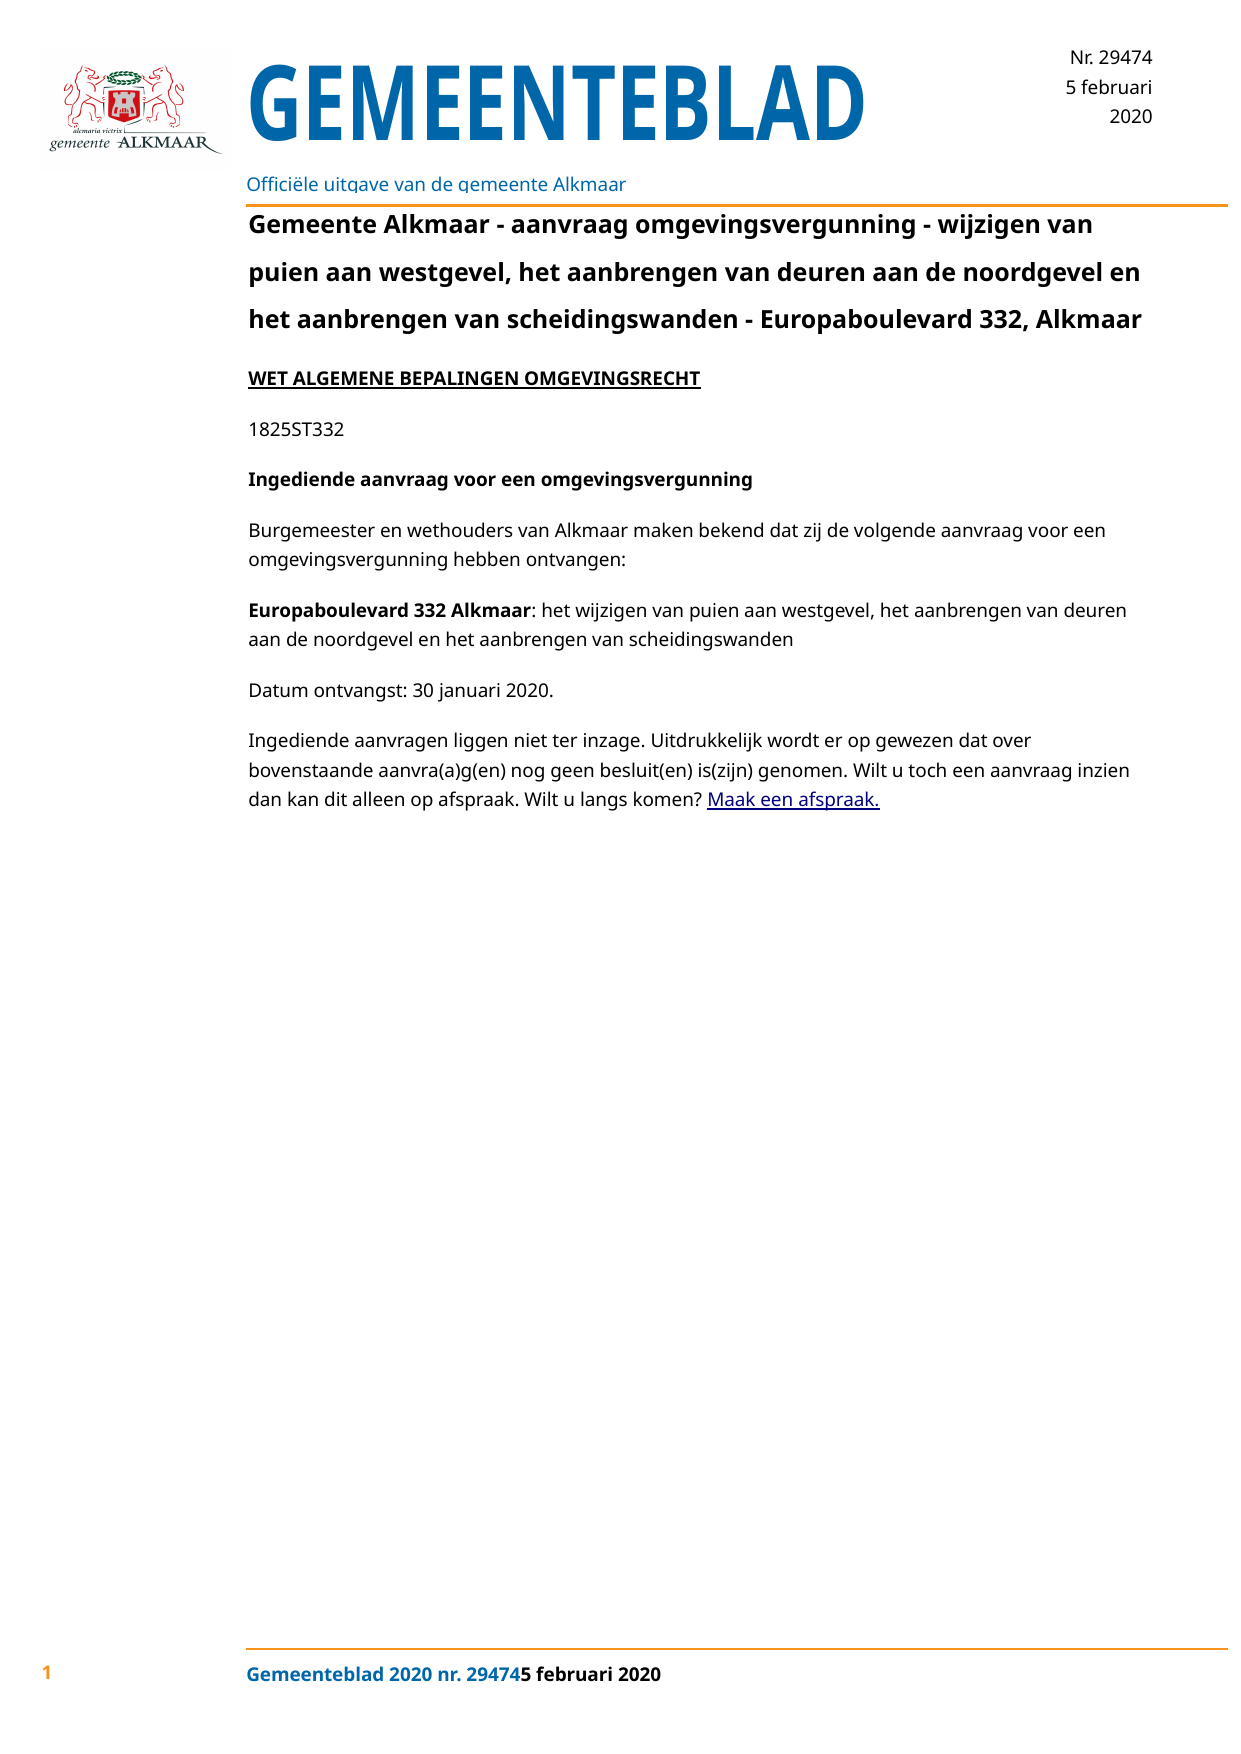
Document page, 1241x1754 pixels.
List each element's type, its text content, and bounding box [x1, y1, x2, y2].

text Gemeente Alkmaar - aanvraag omgevingsvergunning - wijzigen van puien aan westgevel, het aanbrengen van deuren aan de noordgevel en het aanbrengen van scheidingswanden - Europaboulevard 332, Alkmaar [248, 207, 1152, 336]
text Datum ontvangst: 30 januari 2020. [248, 677, 1152, 702]
picture [41, 47, 231, 172]
text 1825ST332 [248, 416, 1152, 442]
text WET ALGEMENE BEPALINGEN OMGEVINGSRECHT [248, 366, 1152, 391]
text Ingediende aanvraag voor een omgevingsvergunning [248, 466, 1152, 492]
text Europaboulevard 332 Alkmaar: het wijzigen van puien aan westgevel, het aanbrengen van deuren aan de noordgevel en het aanbrengen van scheidingswanden [248, 597, 1152, 652]
text Burgemeester en wethouders van Alkmaar maken bekend dat zij de volgende aanvraag voor een omgevingsvergunning hebben ontvangen: [248, 517, 1152, 572]
text Ingediende aanvragen liggen niet ter inzage. Uitdrukkelijk wordt er op gewezen dat over bovenstaande aanvra(a)g(en) nog geen besluit(en) is(zijn) genomen. Wilt u toch een aanvraag inzien dan kan dit alleen op afspraak. Wilt u langs komen? Maak een afspraak. [248, 727, 1152, 812]
